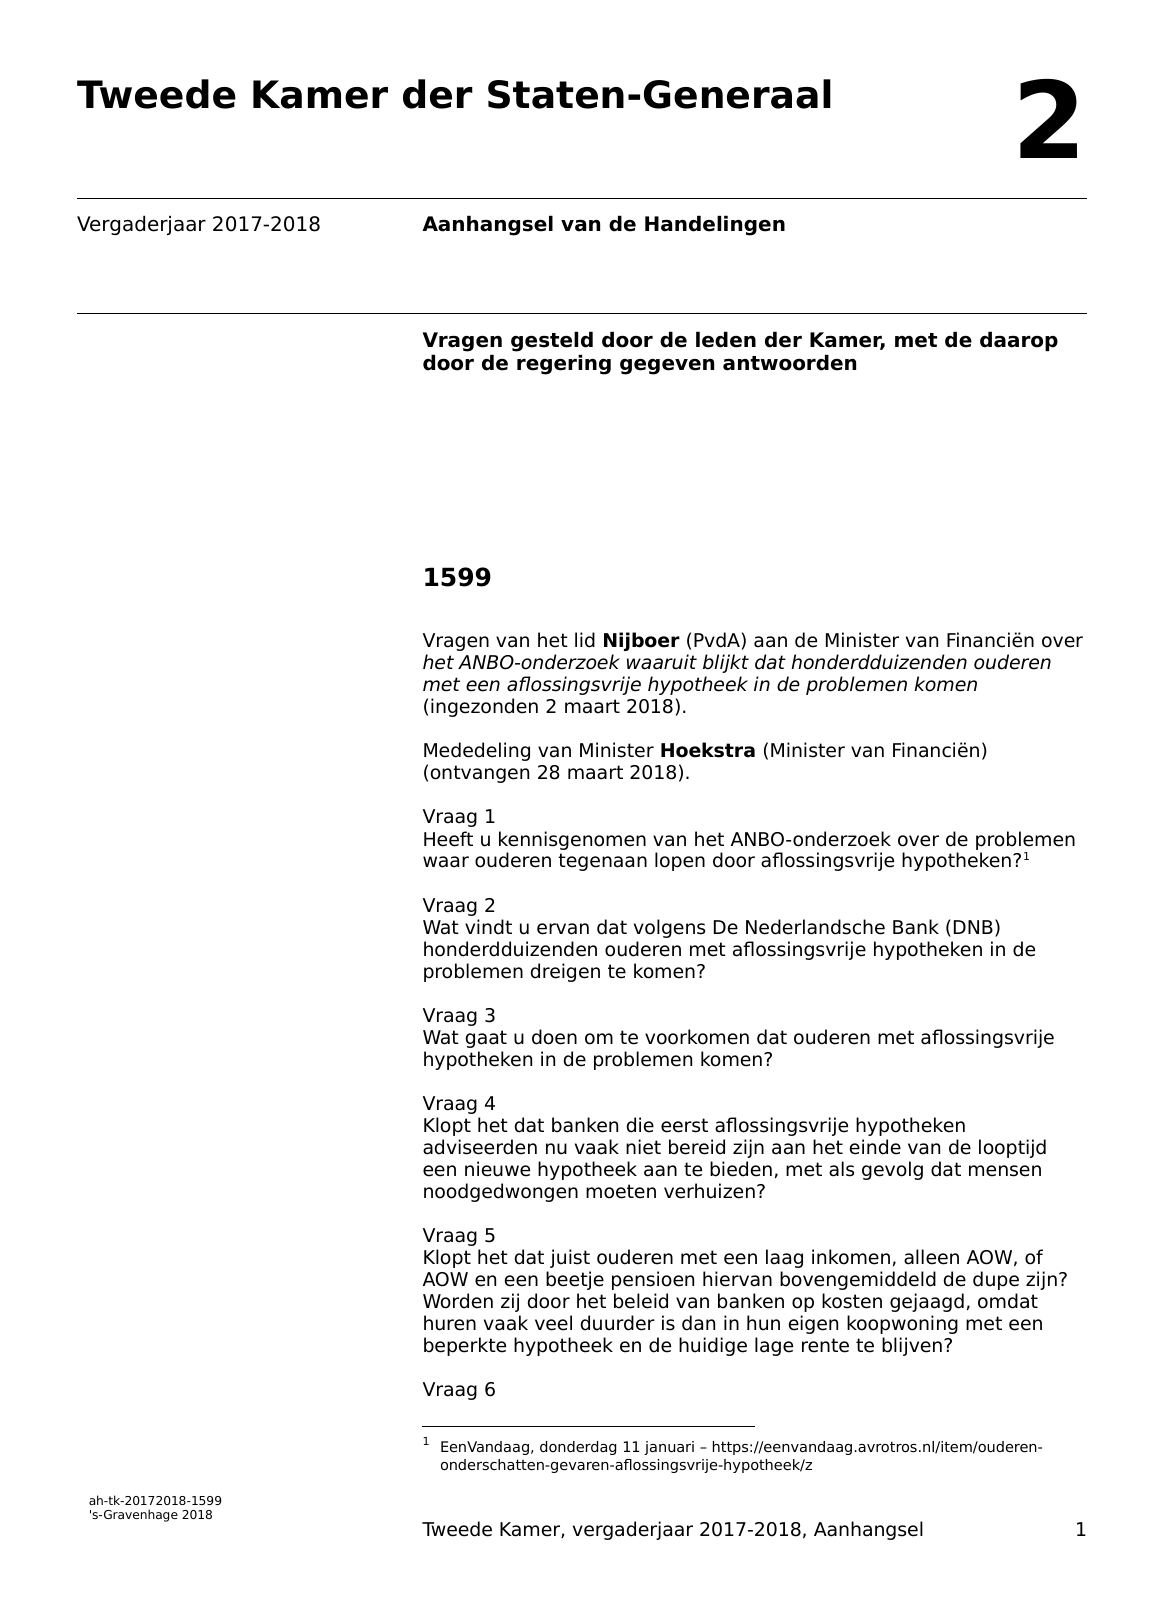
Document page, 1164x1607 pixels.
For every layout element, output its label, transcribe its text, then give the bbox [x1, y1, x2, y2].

text ah-tk-20172018-1599 [88, 1494, 323, 1508]
table_header 2 [886, 59, 1087, 198]
text Heeft u kennisgenomen van het ANBO-onderzoek over de problemen waar ouderen tegenaan lopen door aflossingsvrije hypotheken? [422, 828, 1087, 872]
table_cell Vragen gesteld door de leden der Kamer, met de daarop door de regering gegeven antwoorden [422, 314, 1087, 375]
text 1599 [422, 563, 1087, 592]
table_cell [77, 314, 422, 375]
table_header Tweede Kamer der Staten-Generaal [77, 59, 886, 198]
text 's-Gravenhage 2018 [88, 1508, 323, 1522]
text EenVandaag, donderdag 11 januari – https://eenvandaag.avrotros.nl/item/ouderen-onderschatten-gevaren-aflossingsvrije-hypotheek/z [422, 1435, 1087, 1474]
text Vraag 1 [422, 806, 1087, 828]
table_cell Vergaderjaar 2017-2018 [77, 199, 422, 313]
text Vraag 2 [422, 894, 1087, 917]
text Klopt het dat juist ouderen met een laag inkomen, alleen AOW, of AOW en een beetje pensioen hiervan bovengemiddeld de dupe zijn? Worden zij door het beleid van banken op kosten gejaagd, omdat huren vaak veel duurder is dan in hun eigen koopwoning met een beperkte hypotheek en de huidige lage rente te blijven? [422, 1247, 1087, 1357]
text Klopt het dat banken die eerst aflossingsvrije hypotheken adviseerden nu vaak niet bereid zijn aan het einde van de looptijd een nieuwe hypotheek aan te bieden, met als gevolg dat mensen noodgedwongen moeten verhuizen? [422, 1115, 1087, 1203]
text Vraag 6 [422, 1379, 1087, 1401]
table_cell Aanhangsel van de Handelingen [422, 199, 1087, 313]
text Vraag 5 [422, 1225, 1087, 1247]
text Wat vindt u ervan dat volgens De Nederlandsche Bank (DNB) honderdduizenden ouderen met aflossingsvrije hypotheken in de problemen dreigen te komen? [422, 917, 1087, 982]
text Mededeling van Minister Hoekstra (Minister van Financiën) (ontvangen 28 maart 2018). [422, 740, 1087, 784]
text Vragen van het lid Nijboer (PvdA) aan de Minister van Financiën over het ANBO-onderzoek waaruit blijkt dat honderdduizenden ouderen met een aflossingsvrije hypotheek in de problemen komen (ingezonden 2 maart 2018). [422, 630, 1087, 718]
text Vraag 3 [422, 1005, 1087, 1027]
text Vraag 4 [422, 1093, 1087, 1115]
text Wat gaat u doen om te voorkomen dat ouderen met aflossingsvrije hypotheken in de problemen komen? [422, 1027, 1087, 1071]
